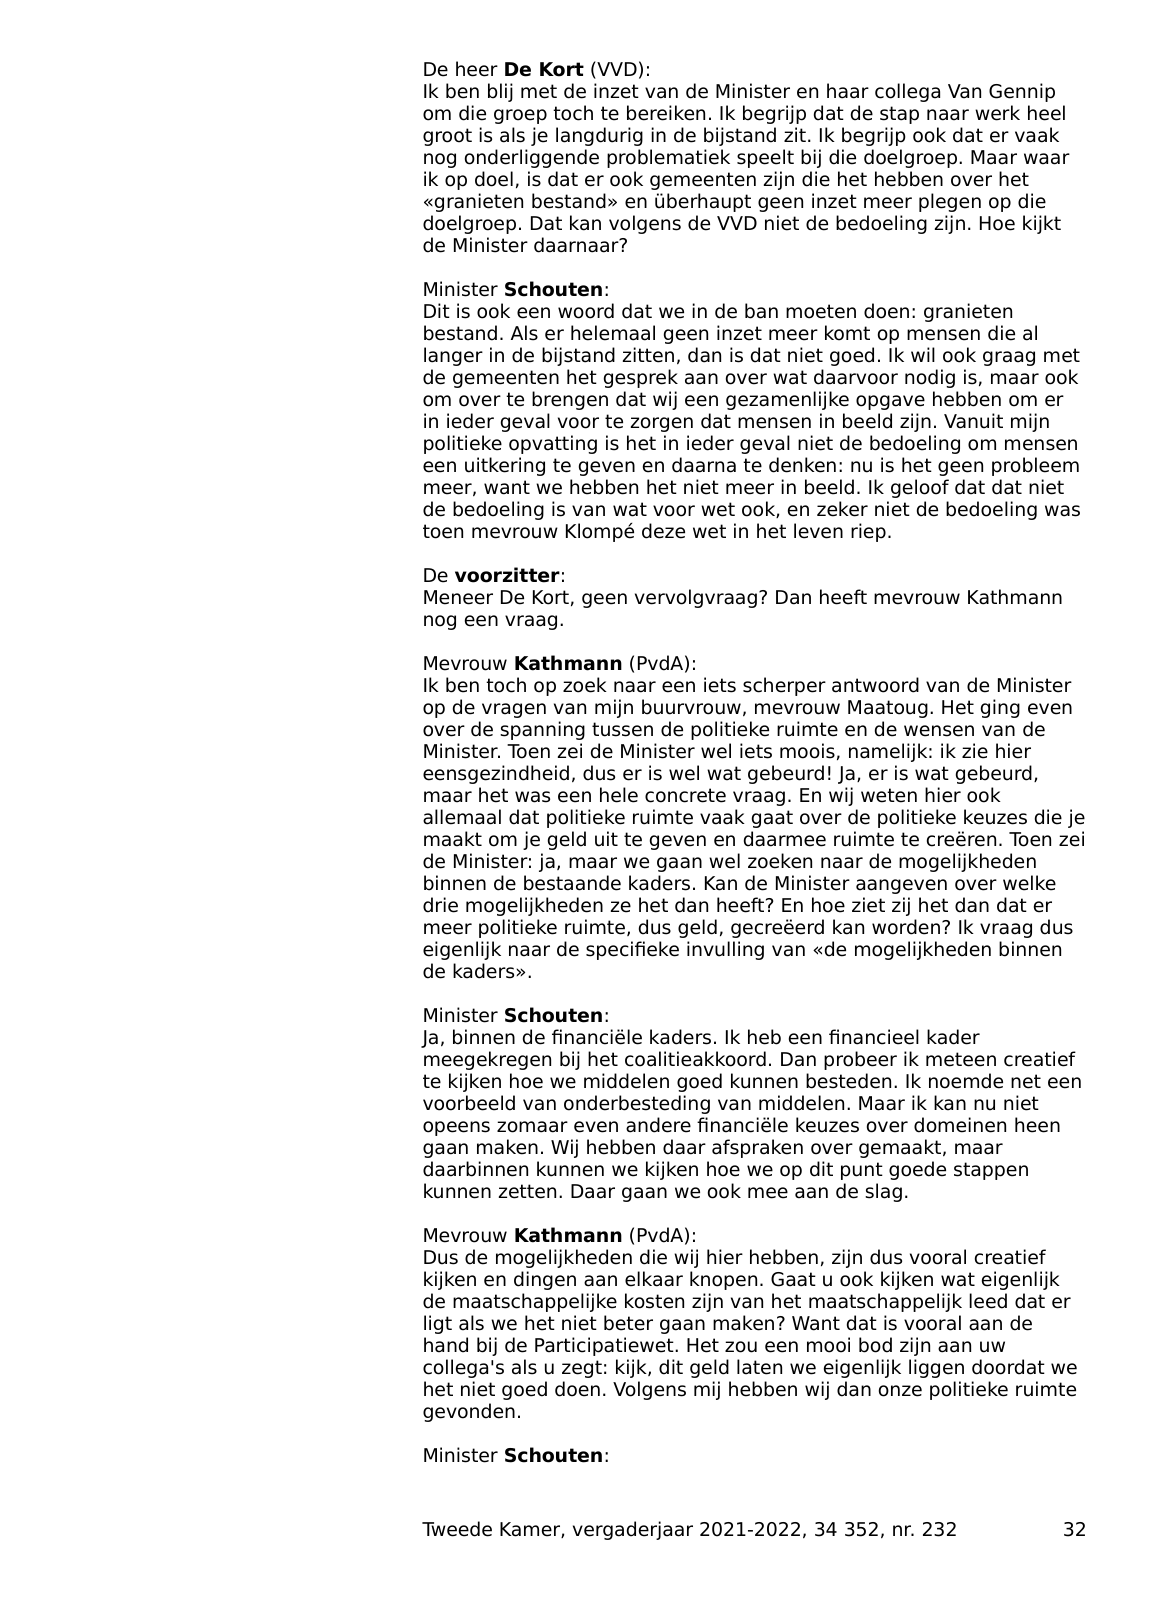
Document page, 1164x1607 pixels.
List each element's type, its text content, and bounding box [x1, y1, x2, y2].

text Minister Schouten: [422, 279, 1087, 301]
text Dus de mogelijkheden die wij hier hebben, zijn dus vooral creatief kijken en dingen aan elkaar knopen. Gaat u ook kijken wat eigenlijk de maatschappelijke kosten zijn van het maatschappelijk leed dat er ligt als we het niet beter gaan maken? Want dat is vooral aan de hand bij de Participatiewet. Het zou een mooi bod zijn aan uw collega's als u zegt: kijk, dit geld laten we eigenlijk liggen doordat we het niet goed doen. Volgens mij hebben wij dan onze politieke ruimte gevonden. [422, 1247, 1087, 1423]
text De heer De Kort (VVD): [422, 59, 1087, 81]
text Mevrouw Kathmann (PvdA): [422, 1225, 1087, 1247]
text Minister Schouten: [422, 1005, 1087, 1027]
text Dit is ook een woord dat we in de ban moeten doen: granieten bestand. Als er helemaal geen inzet meer komt op mensen die al langer in de bijstand zitten, dan is dat niet goed. Ik wil ook graag met de gemeenten het gesprek aan over wat daarvoor nodig is, maar ook om over te brengen dat wij een gezamenlijke opgave hebben om er in ieder geval voor te zorgen dat mensen in beeld zijn. Vanuit mijn politieke opvatting is het in ieder geval niet de bedoeling om mensen een uitkering te geven en daarna te denken: nu is het geen probleem meer, want we hebben het niet meer in beeld. Ik geloof dat dat niet de bedoeling is van wat voor wet ook, en zeker niet de bedoeling was toen mevrouw Klompé deze wet in het leven riep. [422, 301, 1087, 543]
text Meneer De Kort, geen vervolgvraag? Dan heeft mevrouw Kathmann nog een vraag. [422, 587, 1087, 631]
text Ik ben blij met de inzet van de Minister en haar collega Van Gennip om die groep toch te bereiken. Ik begrijp dat de stap naar werk heel groot is als je langdurig in de bijstand zit. Ik begrijp ook dat er vaak nog onderliggende problematiek speelt bij die doelgroep. Maar waar ik op doel, is dat er ook gemeenten zijn die het hebben over het «granieten bestand» en überhaupt geen inzet meer plegen op die doelgroep. Dat kan volgens de VVD niet de bedoeling zijn. Hoe kijkt de Minister daarnaar? [422, 81, 1087, 257]
text Minister Schouten: [422, 1445, 1087, 1467]
text De voorzitter: [422, 565, 1087, 587]
text Ja, binnen de financiële kaders. Ik heb een financieel kader meegekregen bij het coalitieakkoord. Dan probeer ik meteen creatief te kijken hoe we middelen goed kunnen besteden. Ik noemde net een voorbeeld van onderbesteding van middelen. Maar ik kan nu niet opeens zomaar even andere financiële keuzes over domeinen heen gaan maken. Wij hebben daar afspraken over gemaakt, maar daarbinnen kunnen we kijken hoe we op dit punt goede stappen kunnen zetten. Daar gaan we ook mee aan de slag. [422, 1027, 1087, 1203]
text Mevrouw Kathmann (PvdA): [422, 653, 1087, 675]
text Ik ben toch op zoek naar een iets scherper antwoord van de Minister op de vragen van mijn buurvrouw, mevrouw Maatoug. Het ging even over de spanning tussen de politieke ruimte en de wensen van de Minister. Toen zei de Minister wel iets moois, namelijk: ik zie hier eensgezindheid, dus er is wel wat gebeurd! Ja, er is wat gebeurd, maar het was een hele concrete vraag. En wij weten hier ook allemaal dat politieke ruimte vaak gaat over de politieke keuzes die je maakt om je geld uit te geven en daarmee ruimte te creëren. Toen zei de Minister: ja, maar we gaan wel zoeken naar de mogelijkheden binnen de bestaande kaders. Kan de Minister aangeven over welke drie mogelijkheden ze het dan heeft? En hoe ziet zij het dan dat er meer politieke ruimte, dus geld, gecreëerd kan worden? Ik vraag dus eigenlijk naar de specifieke invulling van «de mogelijkheden binnen de kaders». [422, 675, 1087, 983]
